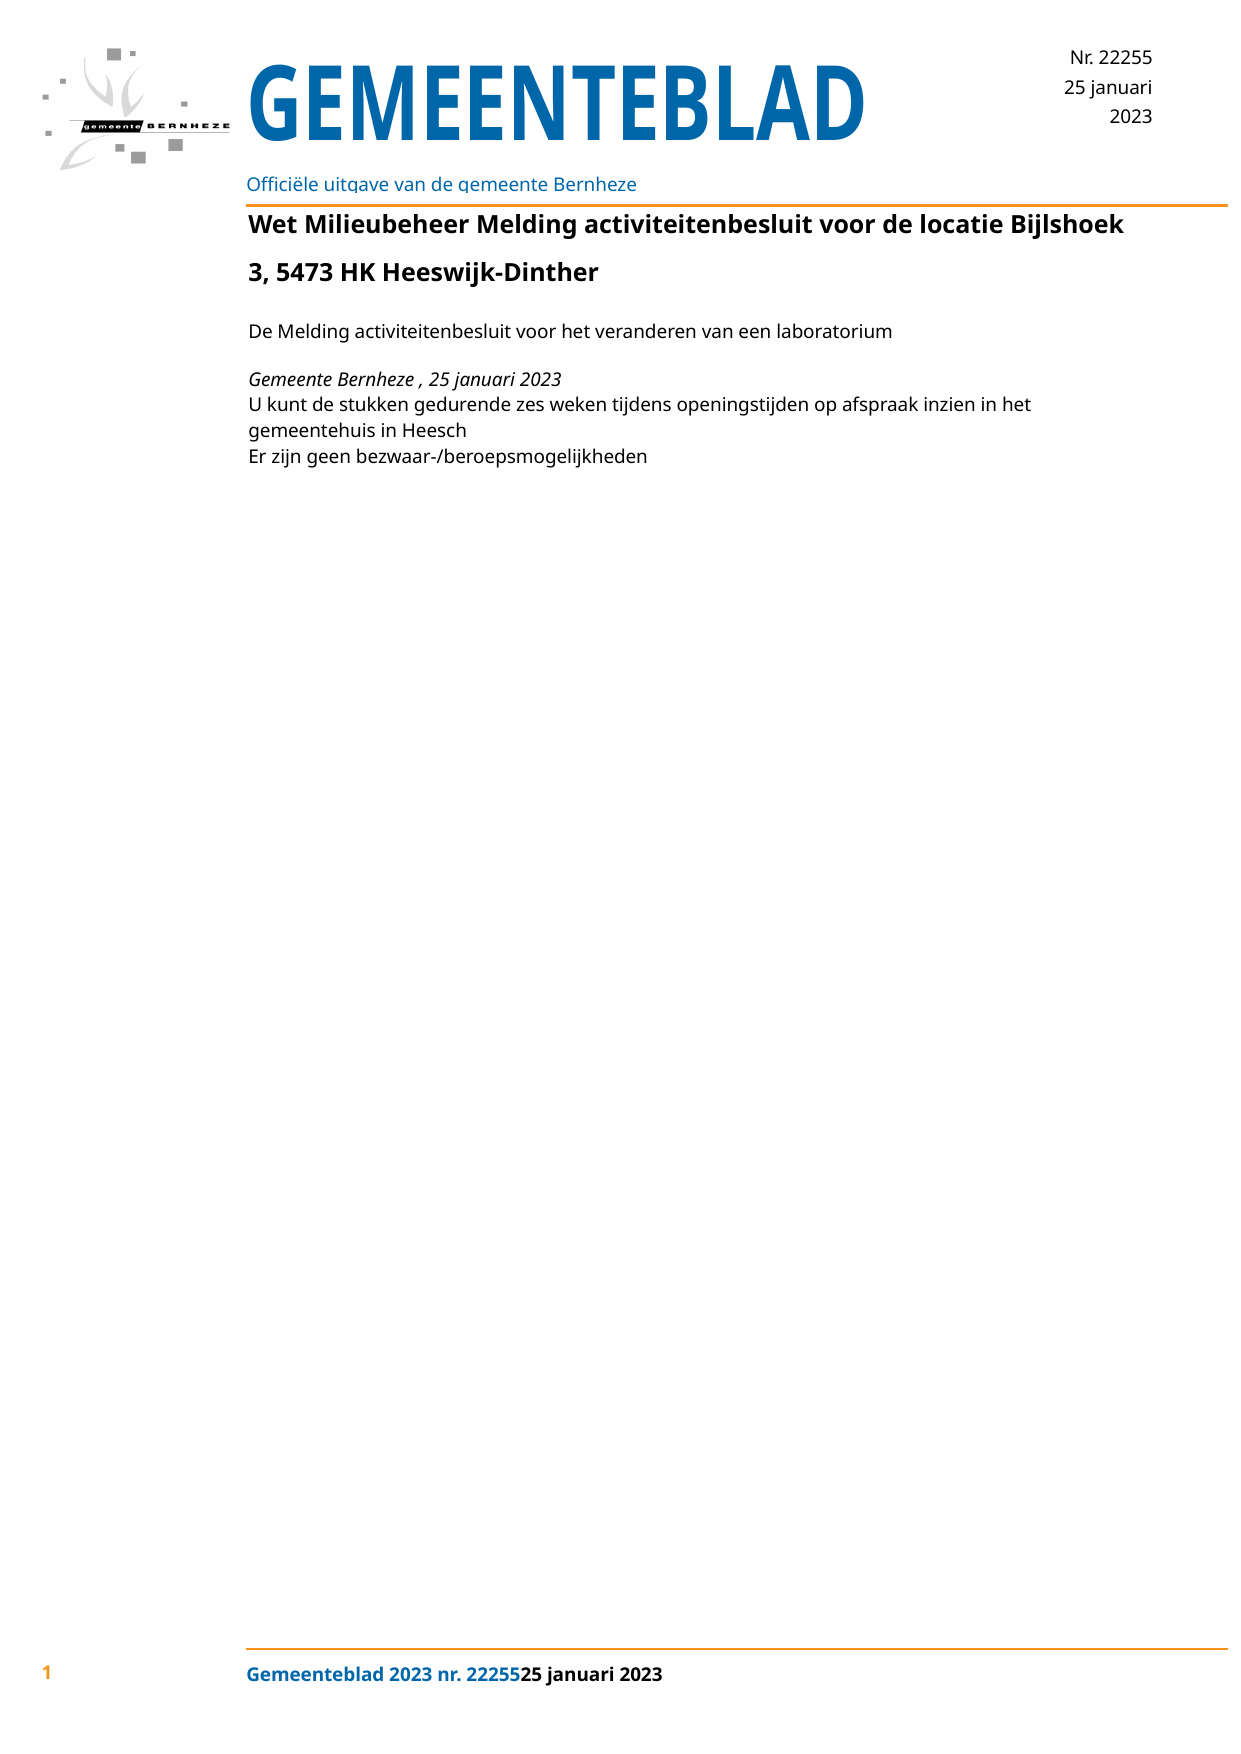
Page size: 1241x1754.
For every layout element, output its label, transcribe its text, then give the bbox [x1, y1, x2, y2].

picture [41, 47, 231, 172]
text Gemeente Bernheze , 25 januari 2023 [248, 366, 1152, 391]
text De Melding activiteitenbesluit voor het veranderen van een laboratorium [248, 318, 1152, 344]
text Er zijn geen bezwaar-/beroepsmogelijkheden [248, 443, 1152, 469]
text U kunt de stukken gedurende zes weken tijdens openingstijden op afspraak inzien in het gemeentehuis in Heesch [248, 391, 1152, 443]
text Wet Milieubeheer Melding activiteitenbesluit voor de locatie Bijlshoek 3, 5473 HK Heeswijk-Dinther [248, 207, 1152, 288]
